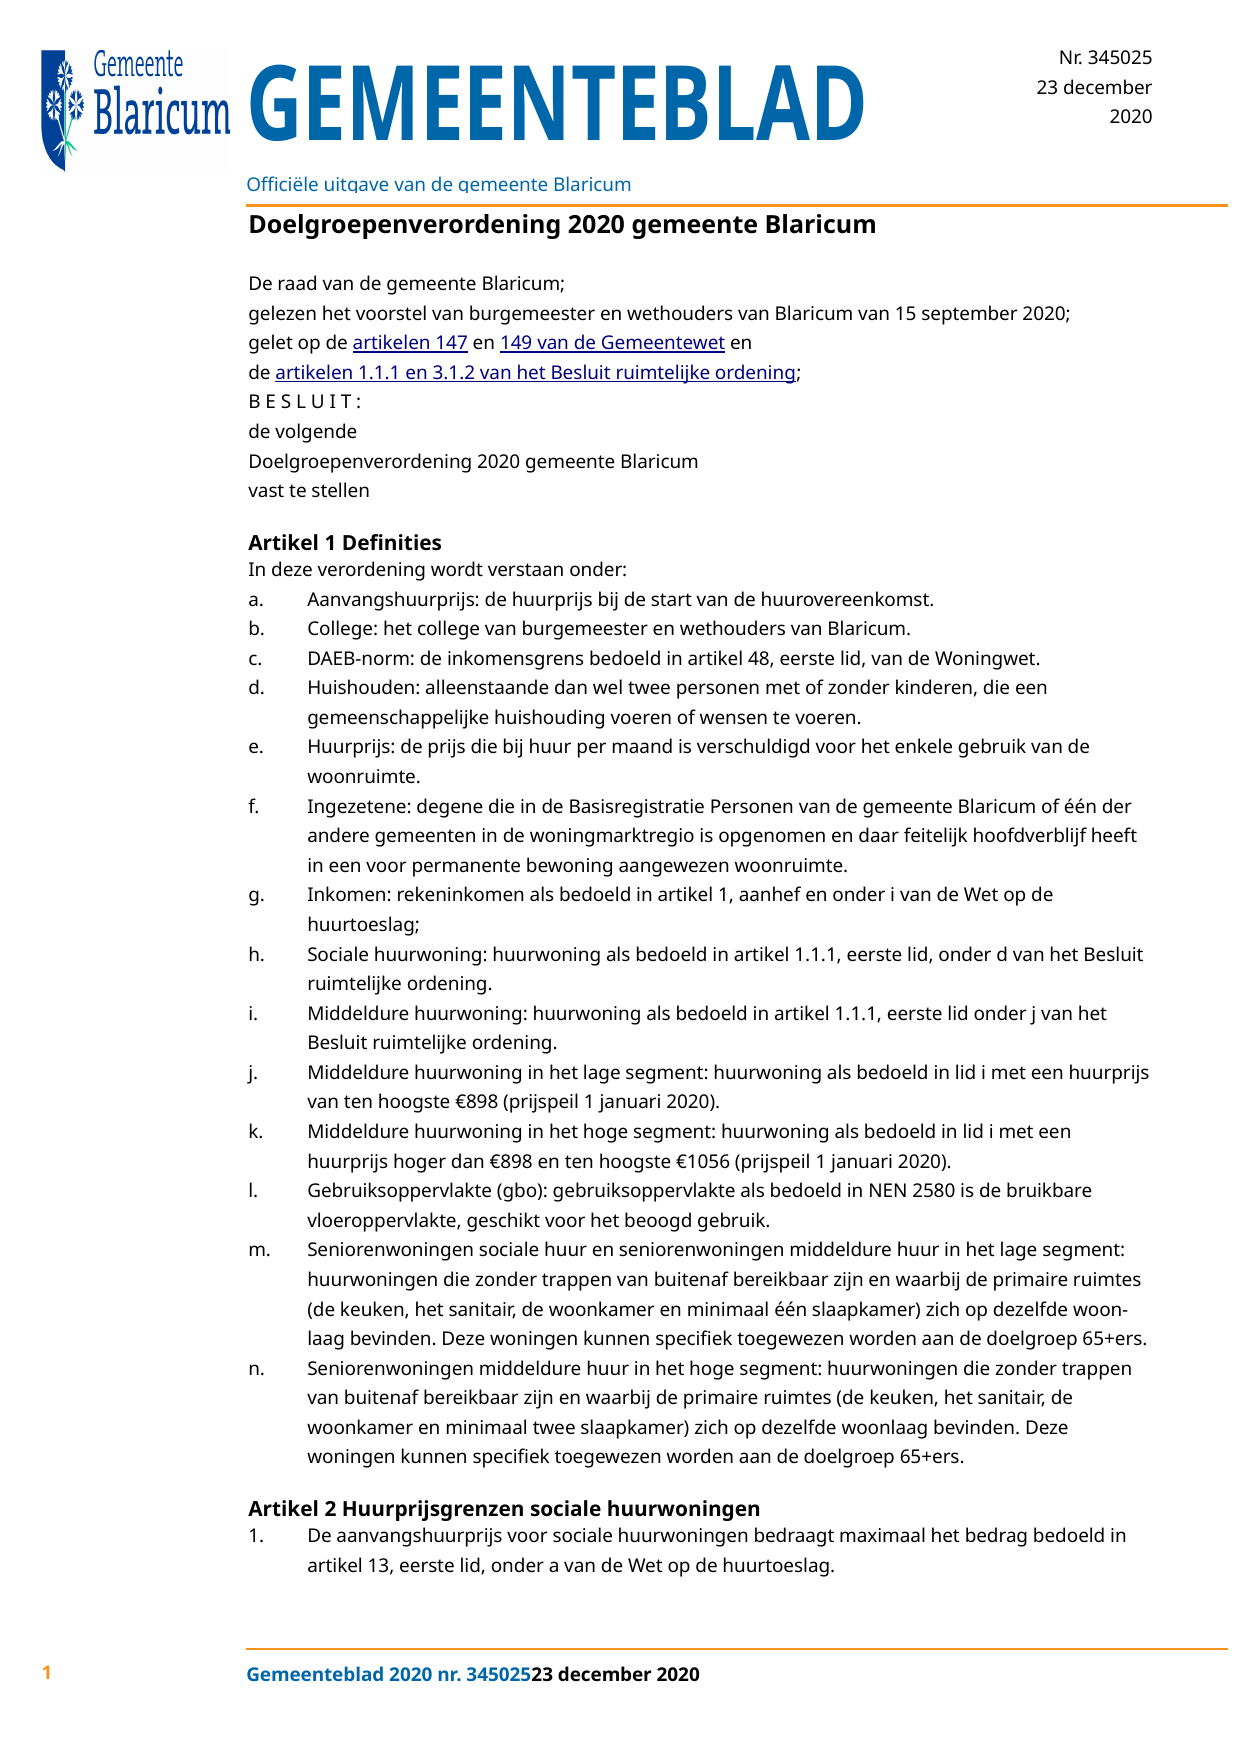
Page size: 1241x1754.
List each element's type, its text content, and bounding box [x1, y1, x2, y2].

text In deze verordening wordt verstaan onder: [248, 556, 1152, 582]
list Huishouden: alleenstaande dan wel twee personen met of zonder kinderen, die een gemeenschappelijke huishouding voeren of wensen te voeren. [248, 674, 1152, 730]
list DAEB-norm: de inkomensgrens bedoeld in artikel 48, eerste lid, van de Woningwet. [248, 645, 1152, 671]
list Sociale huurwoning: huurwoning als bedoeld in artikel 1.1.1, eerste lid, onder d van het Besluit ruimtelijke ordening. [248, 941, 1152, 996]
text gelet op de artikelen 147 en 149 van de Gemeentewet en [248, 329, 1152, 355]
list College: het college van burgemeester en wethouders van Blaricum. [248, 615, 1152, 641]
list Aanvangshuurprijs: de huurprijs bij de start van de huurovereenkomst. [248, 586, 1152, 612]
text de volgende [248, 418, 1152, 444]
list Seniorenwoningen middeldure huur in het hoge segment: huurwoningen die zonder trappen van buitenaf bereikbaar zijn en waarbij de primaire ruimtes (de keuken, het sanitair, de woonkamer en minimaal twee slaapkamer) zich op dezelfde woonlaag bevinden. Deze woningen kunnen specifiek toegewezen worden aan de doelgroep 65+ers. [248, 1355, 1152, 1469]
text vast te stellen [248, 477, 1152, 503]
list Inkomen: rekeninkomen als bedoeld in artikel 1, aanhef en onder i van de Wet op de huurtoeslag; [248, 882, 1152, 937]
list Huurprijs: de prijs die bij huur per maand is verschuldigd voor het enkele gebruik van de woonruimte. [248, 734, 1152, 789]
list Middeldure huurwoning in het lage segment: huurwoning als bedoeld in lid i met een huurprijs van ten hoogste €898 (prijspeil 1 januari 2020). [248, 1059, 1152, 1114]
text Doelgroepenverordening 2020 gemeente Blaricum [248, 207, 1152, 241]
list Middeldure huurwoning in het hoge segment: huurwoning als bedoeld in lid i met een huurprijs hoger dan €898 en ten hoogste €1056 (prijspeil 1 januari 2020). [248, 1118, 1152, 1174]
list Gebruiksoppervlakte (gbo): gebruiksoppervlakte als bedoeld in NEN 2580 is de bruikbare vloeroppervlakte, geschikt voor het beoogd gebruik. [248, 1177, 1152, 1233]
text Artikel 1 Definities [248, 528, 1152, 556]
picture [41, 47, 231, 172]
text Doelgroepenverordening 2020 gemeente Blaricum [248, 448, 1152, 473]
list Middeldure huurwoning: huurwoning als bedoeld in artikel 1.1.1, eerste lid onder j van het Besluit ruimtelijke ordening. [248, 1000, 1152, 1055]
text Artikel 2 Huurprijsgrenzen sociale huurwoningen [248, 1494, 1152, 1523]
text gelezen het voorstel van burgemeester en wethouders van Blaricum van 15 september 2020; [248, 300, 1152, 326]
text De raad van de gemeente Blaricum; [248, 270, 1152, 296]
text de artikelen 1.1.1 en 3.1.2 van het Besluit ruimtelijke ordening; [248, 359, 1152, 385]
list De aanvangshuurprijs voor sociale huurwoningen bedraagt maximaal het bedrag bedoeld in artikel 13, eerste lid, onder a van de Wet op de huurtoeslag. [248, 1523, 1152, 1578]
list Ingezetene: degene die in de Basisregistratie Personen van de gemeente Blaricum of één der andere gemeenten in de woningmarktregio is opgenomen en daar feitelijk hoofdverblijf heeft in een voor permanente bewoning aangewezen woonruimte. [248, 793, 1152, 878]
list Seniorenwoningen sociale huur en seniorenwoningen middeldure huur in het lage segment: huurwoningen die zonder trappen van buitenaf bereikbaar zijn en waarbij de primaire ruimtes (de keuken, het sanitair, de woonkamer en minimaal één slaapkamer) zich op dezelfde woon-laag bevinden. Deze woningen kunnen specifiek toegewezen worden aan de doelgroep 65+ers. [248, 1237, 1152, 1351]
text B E S L U I T : [248, 389, 1152, 414]
